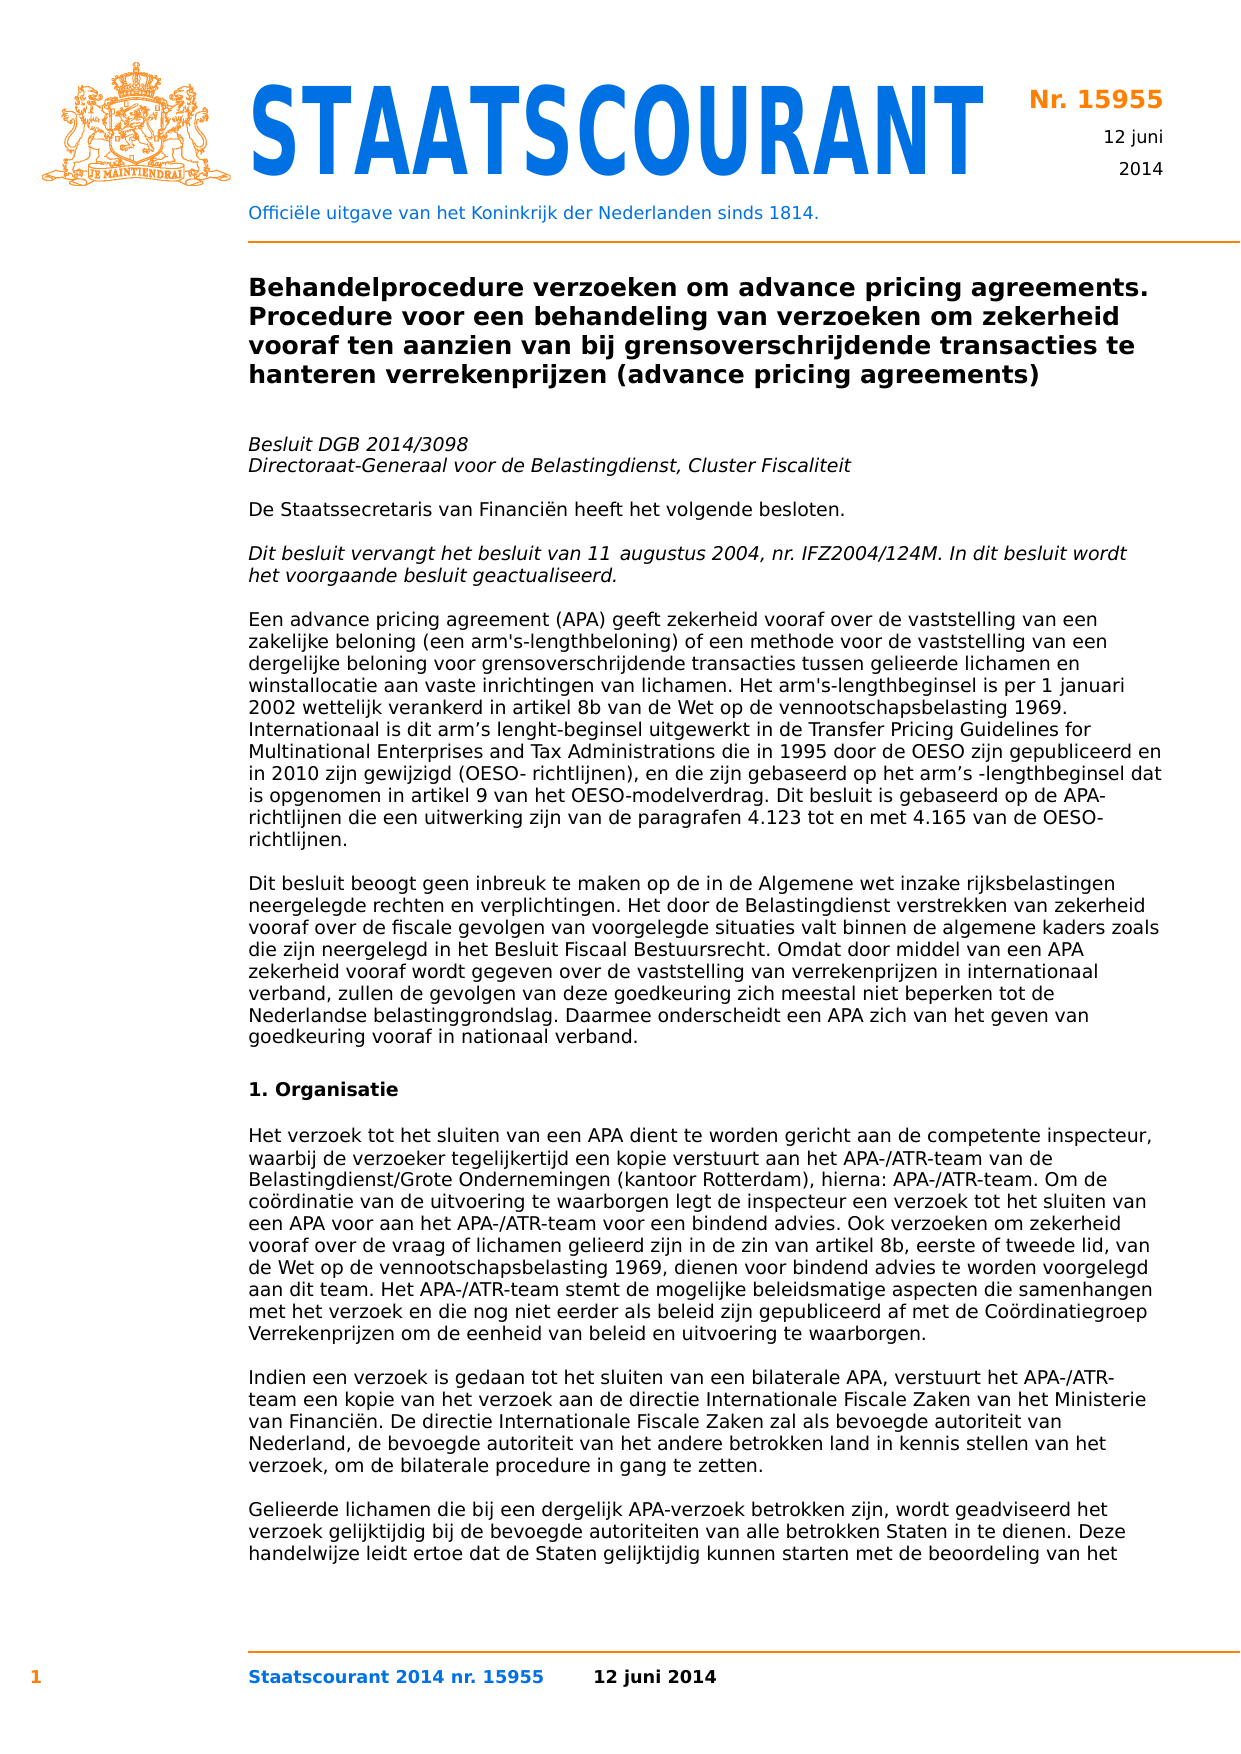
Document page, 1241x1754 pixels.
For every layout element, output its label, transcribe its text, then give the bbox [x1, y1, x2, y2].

subtitle Behandelprocedure verzoeken om advance pricing agreements. Procedure voor een behandeling van verzoeken om zekerheid vooraf ten aanzien van bij grensoverschrijdende transacties te hanteren verrekenprijzen (advance pricing agreements) [248, 273, 1163, 390]
table_header STAATSCOURANT [248, 62, 998, 203]
text Dit besluit beoogt geen inbreuk te maken op de in de Algemene wet inzake rijksbelastingen neergelegde rechten en verplichtingen. Het door de Belastingdienst verstrekken van zekerheid vooraf over de fiscale gevolgen van voorgelegde situaties valt binnen de algemene kaders zoals die zijn neergelegd in het Besluit Fiscaal Bestuursrecht. Omdat door middel van een APA zekerheid vooraf wordt gegeven over de vaststelling van verrekenprijzen in internationaal verband, zullen de gevolgen van deze goedkeuring zich meestal niet beperken tot de Nederlandse belastinggrondslag. Daarmee onderscheidt een APA zich van het geven van goedkeuring vooraf in nationaal verband. [248, 873, 1163, 1048]
text Indien een verzoek is gedaan tot het sluiten van een bilaterale APA, verstuurt het APA-/ATR-team een kopie van het verzoek aan de directie Internationale Fiscale Zaken van het Ministerie van Financiën. De directie Internationale Fiscale Zaken zal als bevoegde autoriteit van Nederland, de bevoegde autoriteit van het andere betrokken land in kennis stellen van het verzoek, om de bilaterale procedure in gang te zetten. [248, 1367, 1163, 1477]
subtitle 1. Organisatie [248, 1078, 1163, 1100]
text Dit besluit vervangt het besluit van 11 augustus 2004, nr. IFZ2004/124M. In dit besluit wordt het voorgaande besluit geactualiseerd. [248, 543, 1163, 587]
table_header Nr. 15955 [998, 62, 1240, 121]
text Directoraat-Generaal voor de Belastingdienst, Cluster Fiscaliteit [248, 455, 1163, 477]
text Gelieerde lichamen die bij een dergelijk APA-verzoek betrokken zijn, wordt geadviseerd het verzoek gelijktijdig bij de bevoegde autoriteiten van alle betrokken Staten in te dienen. Deze handelwijze leidt ertoe dat de Staten gelijktijdig kunnen starten met de beoordeling van het [248, 1499, 1163, 1565]
picture [41, 62, 231, 186]
text Het verzoek tot het sluiten van een APA dient te worden gericht aan de competente inspecteur, waarbij de verzoeker tegelijkertijd een kopie verstuurt aan het APA-/ATR-team van de Belastingdienst/Grote Ondernemingen (kantoor Rotterdam), hierna: APA-/ATR-team. Om de coördinatie van de uitvoering te waarborgen legt de inspecteur een verzoek tot het sluiten van een APA voor aan het APA-/ATR-team voor een bindend advies. Ook verzoeken om zekerheid vooraf over de vraag of lichamen gelieerd zijn in de zin van artikel 8b, eerste of tweede lid, van de Wet op de vennootschapsbelasting 1969, dienen voor bindend advies te worden voorgelegd aan dit team. Het APA-/ATR-team stemt de mogelijke beleidsmatige aspecten die samenhangen met het verzoek en die nog niet eerder als beleid zijn gepubliceerd af met de Coördinatiegroep Verrekenprijzen om de eenheid van beleid en uitvoering te waarborgen. [248, 1125, 1163, 1345]
text Een advance pricing agreement (APA) geeft zekerheid vooraf over de vaststelling van een zakelijke beloning (een arm's-lengthbeloning) of een methode voor de vaststelling van een dergelijke beloning voor grensoverschrijdende transacties tussen gelieerde lichamen en winstallocatie aan vaste inrichtingen van lichamen. Het arm's-lengthbeginsel is per 1 januari 2002 wettelijk verankerd in artikel 8b van de Wet op de vennootschapsbelasting 1969. Internationaal is dit arm’s lenght-beginsel uitgewerkt in de Transfer Pricing Guidelines for Multinational Enterprises and Tax Administrations die in 1995 door de OESO zijn gepubliceerd en in 2010 zijn gewijzigd (OESO- richtlijnen), en die zijn gebaseerd op het arm’s -lengthbeginsel dat is opgenomen in artikel 9 van het OESO-modelverdrag. Dit besluit is gebaseerd op de APA-richtlijnen die een uitwerking zijn van de paragrafen 4.123 tot en met 4.165 van de OESO-richtlijnen. [248, 609, 1163, 851]
table_cell 12 juni [998, 121, 1240, 153]
table_cell Officiële uitgave van het Koninkrijk der Nederlanden sinds 1814. [248, 203, 1240, 241]
table_cell 2014 [998, 153, 1240, 203]
text Besluit DGB 2014/3098 [248, 433, 1163, 455]
text De Staatssecretaris van Financiën heeft het volgende besloten. [248, 499, 1163, 521]
table_header [25, 62, 248, 241]
